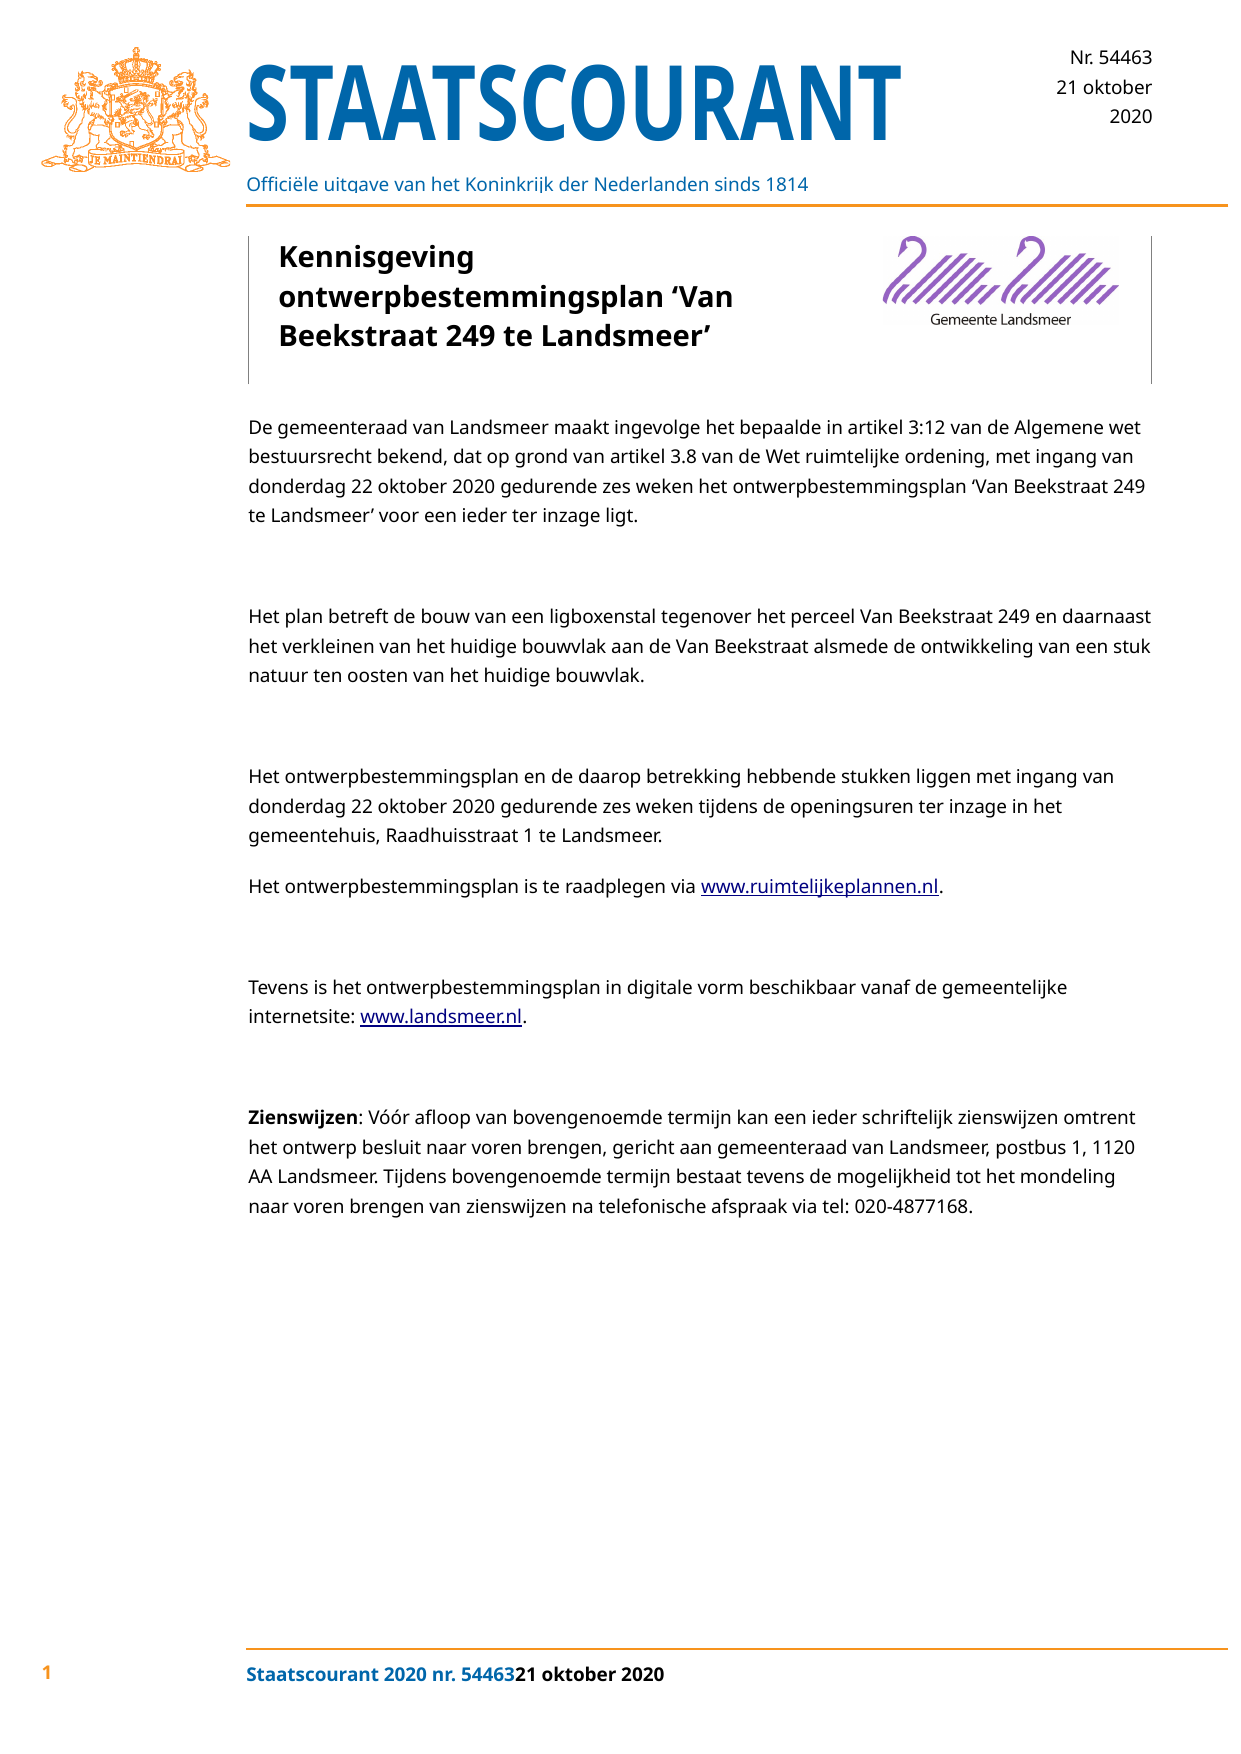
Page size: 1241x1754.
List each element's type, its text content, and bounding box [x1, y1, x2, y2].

text Het plan betreft de bouw van een ligboxenstal tegenover het perceel Van Beekstraat 249 en daarnaast het verkleinen van het huidige bouwvlak aan de Van Beekstraat alsmede de ontwikkeling van een stuk natuur ten oosten van het huidige bouwvlak. [248, 603, 1152, 688]
picture [882, 236, 1119, 325]
table_header Kennisgeving ontwerpbestemmingsplan ‘Van Beekstraat 249 te Landsmeer’ [249, 236, 850, 384]
text De gemeenteraad van Landsmeer maakt ingevolge het bepaalde in artikel 3:12 van de Algemene wet bestuursrecht bekend, dat op grond van artikel 3.8 van de Wet ruimtelijke ordening, met ingang van donderdag 22 oktober 2020 gedurende zes weken het ontwerpbestemmingsplan ‘Van Beekstraat 249 te Landsmeer’ voor een ieder ter inzage ligt. [248, 414, 1152, 528]
text Het ontwerpbestemmingsplan is te raadplegen via www.ruimtelijkeplannen.nl. [248, 873, 1152, 899]
text Zienswijzen: Vóór afloop van bovengenoemde termijn kan een ieder schriftelijk zienswijzen omtrent het ontwerp besluit naar voren brengen, gericht aan gemeenteraad van Landsmeer, postbus 1, 1120 AA Landsmeer. Tijdens bovengenoemde termijn bestaat tevens de mogelijkheid tot het mondeling naar voren brengen van zienswijzen na telefonische afspraak via tel: 020-4877168. [248, 1104, 1152, 1219]
text Tevens is het ontwerpbestemmingsplan in digitale vorm beschikbaar vanaf de gemeentelijke internetsite: www.landsmeer.nl. [248, 974, 1152, 1029]
picture [41, 47, 231, 172]
table_header [850, 236, 1151, 384]
text Het ontwerpbestemmingsplan en de daarop betrekking hebbende stukken liggen met ingang van donderdag 22 oktober 2020 gedurende zes weken tijdens de openingsuren ter inzage in het gemeentehuis, Raadhuisstraat 1 te Landsmeer. [248, 763, 1152, 848]
